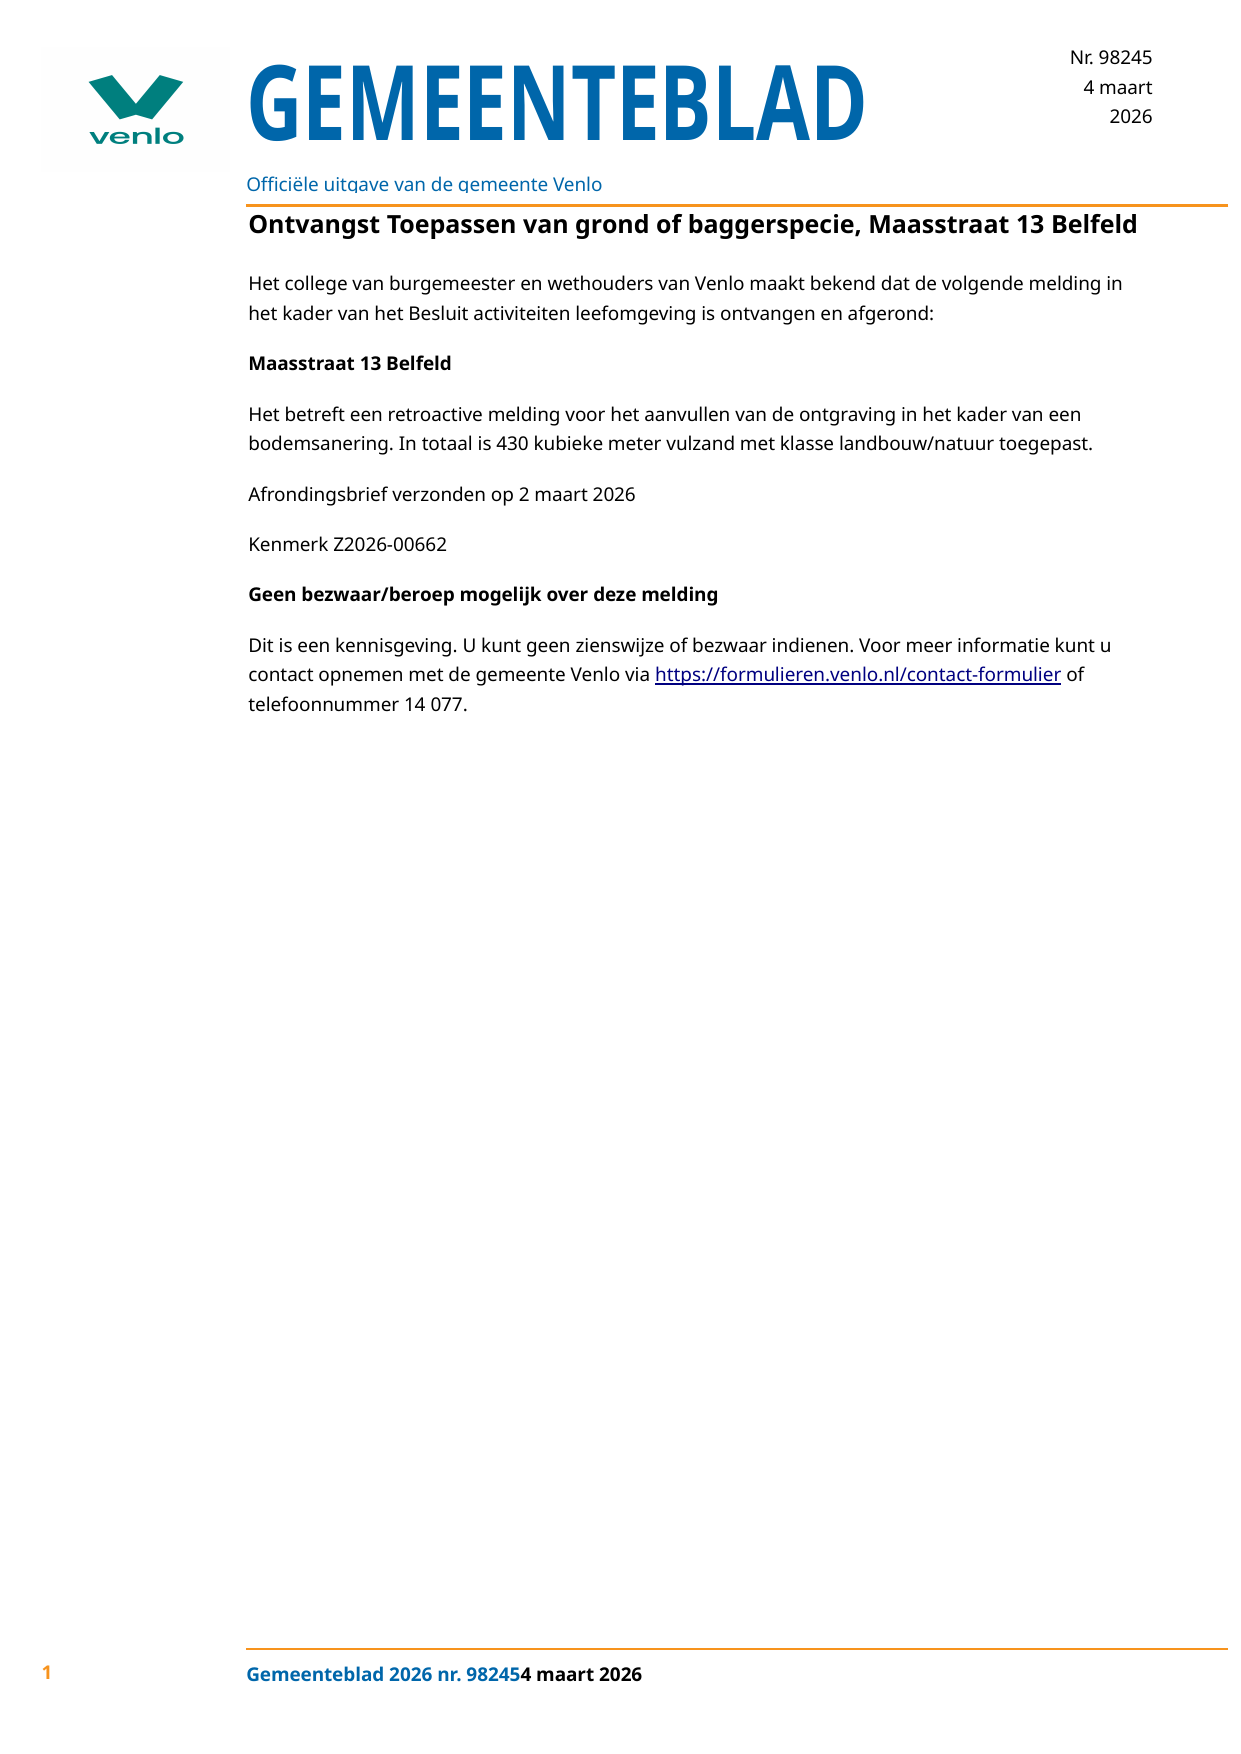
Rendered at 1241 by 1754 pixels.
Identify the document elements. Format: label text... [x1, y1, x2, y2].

text Maasstraat 13 Belfeld [248, 350, 1152, 376]
text Het betreft een retroactive melding voor het aanvullen van de ontgraving in het kader van een bodemsanering. In totaal is 430 kubieke meter vulzand met klasse landbouw/natuur toegepast. [248, 401, 1152, 456]
text Dit is een kennisgeving. U kunt geen zienswijze of bezwaar indienen. Voor meer informatie kunt u contact opnemen met de gemeente Venlo via https://formulieren.venlo.nl/contact-formulier of telefoonnummer 14 077. [248, 632, 1152, 717]
text Het college van burgemeester en wethouders van Venlo maakt bekend dat de volgende melding in het kader van het Besluit activiteiten leefomgeving is ontvangen en afgerond: [248, 270, 1152, 326]
text Afrondingsbrief verzonden op 2 maart 2026 [248, 481, 1152, 506]
text Ontvangst Toepassen van grond of baggerspecie, Maasstraat 13 Belfeld [248, 207, 1152, 241]
text Geen bezwaar/beroep mogelijk over deze melding [248, 582, 1152, 607]
text Kenmerk Z2026-00662 [248, 531, 1152, 557]
picture [41, 47, 231, 172]
